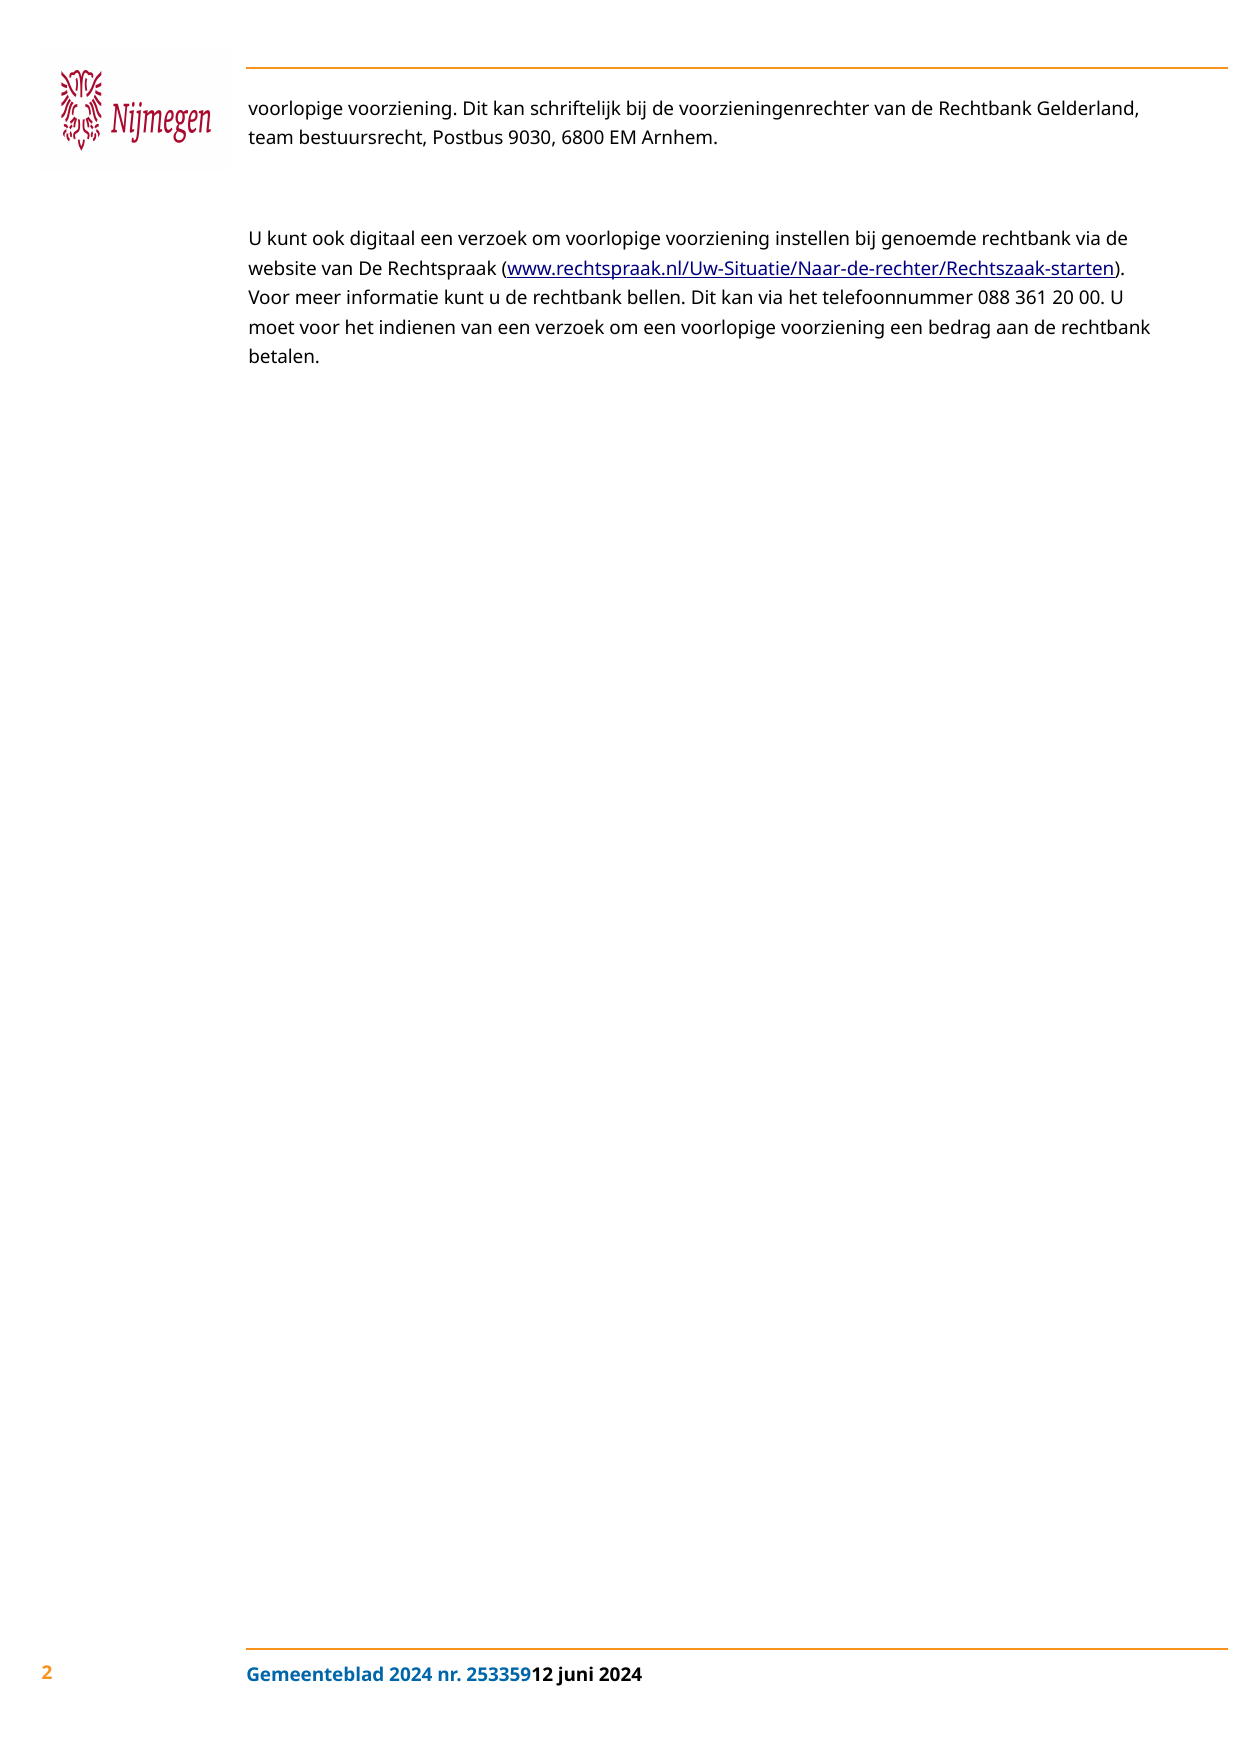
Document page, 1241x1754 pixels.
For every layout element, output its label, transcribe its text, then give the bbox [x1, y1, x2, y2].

text voorlopige voorziening. Dit kan schriftelijk bij de voorzieningenrechter van de Rechtbank Gelderland, team bestuursrecht, Postbus 9030, 6800 EM Arnhem. [248, 95, 1152, 150]
text U kunt ook digitaal een verzoek om voorlopige voorziening instellen bij genoemde rechtbank via de website van De Rechtspraak (www.rechtspraak.nl/Uw-Situatie/Naar-de-rechter/Rechtszaak-starten). Voor meer informatie kunt u de rechtbank bellen. Dit kan via het telefoonnummer 088 361 20 00. U moet voor het indienen van een verzoek om een voorlopige voorziening een bedrag aan de rechtbank betalen. [248, 225, 1152, 369]
picture [41, 47, 231, 172]
